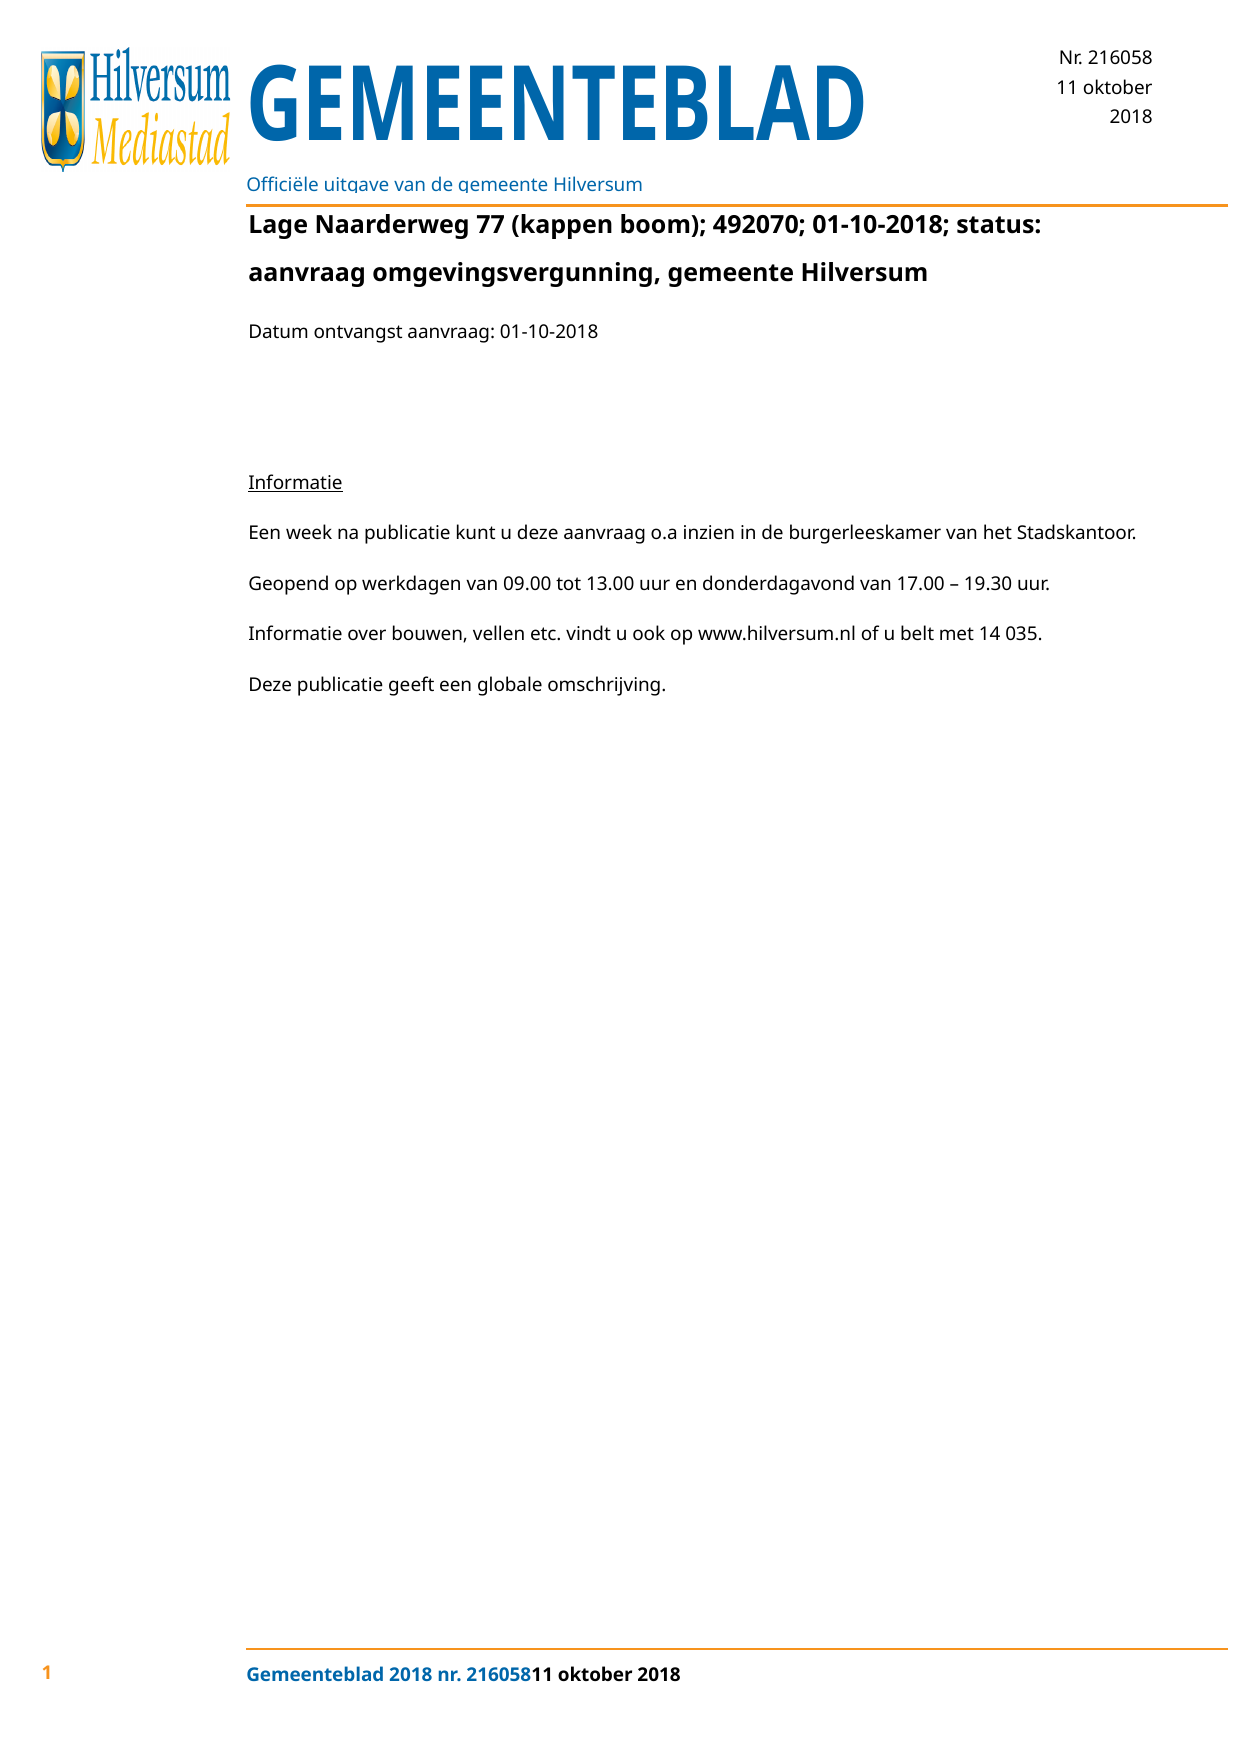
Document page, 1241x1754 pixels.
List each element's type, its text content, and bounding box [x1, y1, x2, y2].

text Een week na publicatie kunt u deze aanvraag o.a inzien in de burgerleeskamer van het Stadskantoor. [248, 519, 1152, 545]
text Lage Naarderweg 77 (kappen boom); 492070; 01-10-2018; status: aanvraag omgevingsvergunning, gemeente Hilversum [248, 207, 1152, 288]
text Informatie [248, 469, 1152, 495]
picture [41, 47, 231, 172]
text Datum ontvangst aanvraag: 01-10-2018 [248, 318, 1152, 344]
text Geopend op werkdagen van 09.00 tot 13.00 uur en donderdagavond van 17.00 – 19.30 uur. [248, 570, 1152, 596]
text Informatie over bouwen, vellen etc. vindt u ook op www.hilversum.nl of u belt met 14 035. [248, 620, 1152, 646]
text Deze publicatie geeft een globale omschrijving. [248, 671, 1152, 697]
